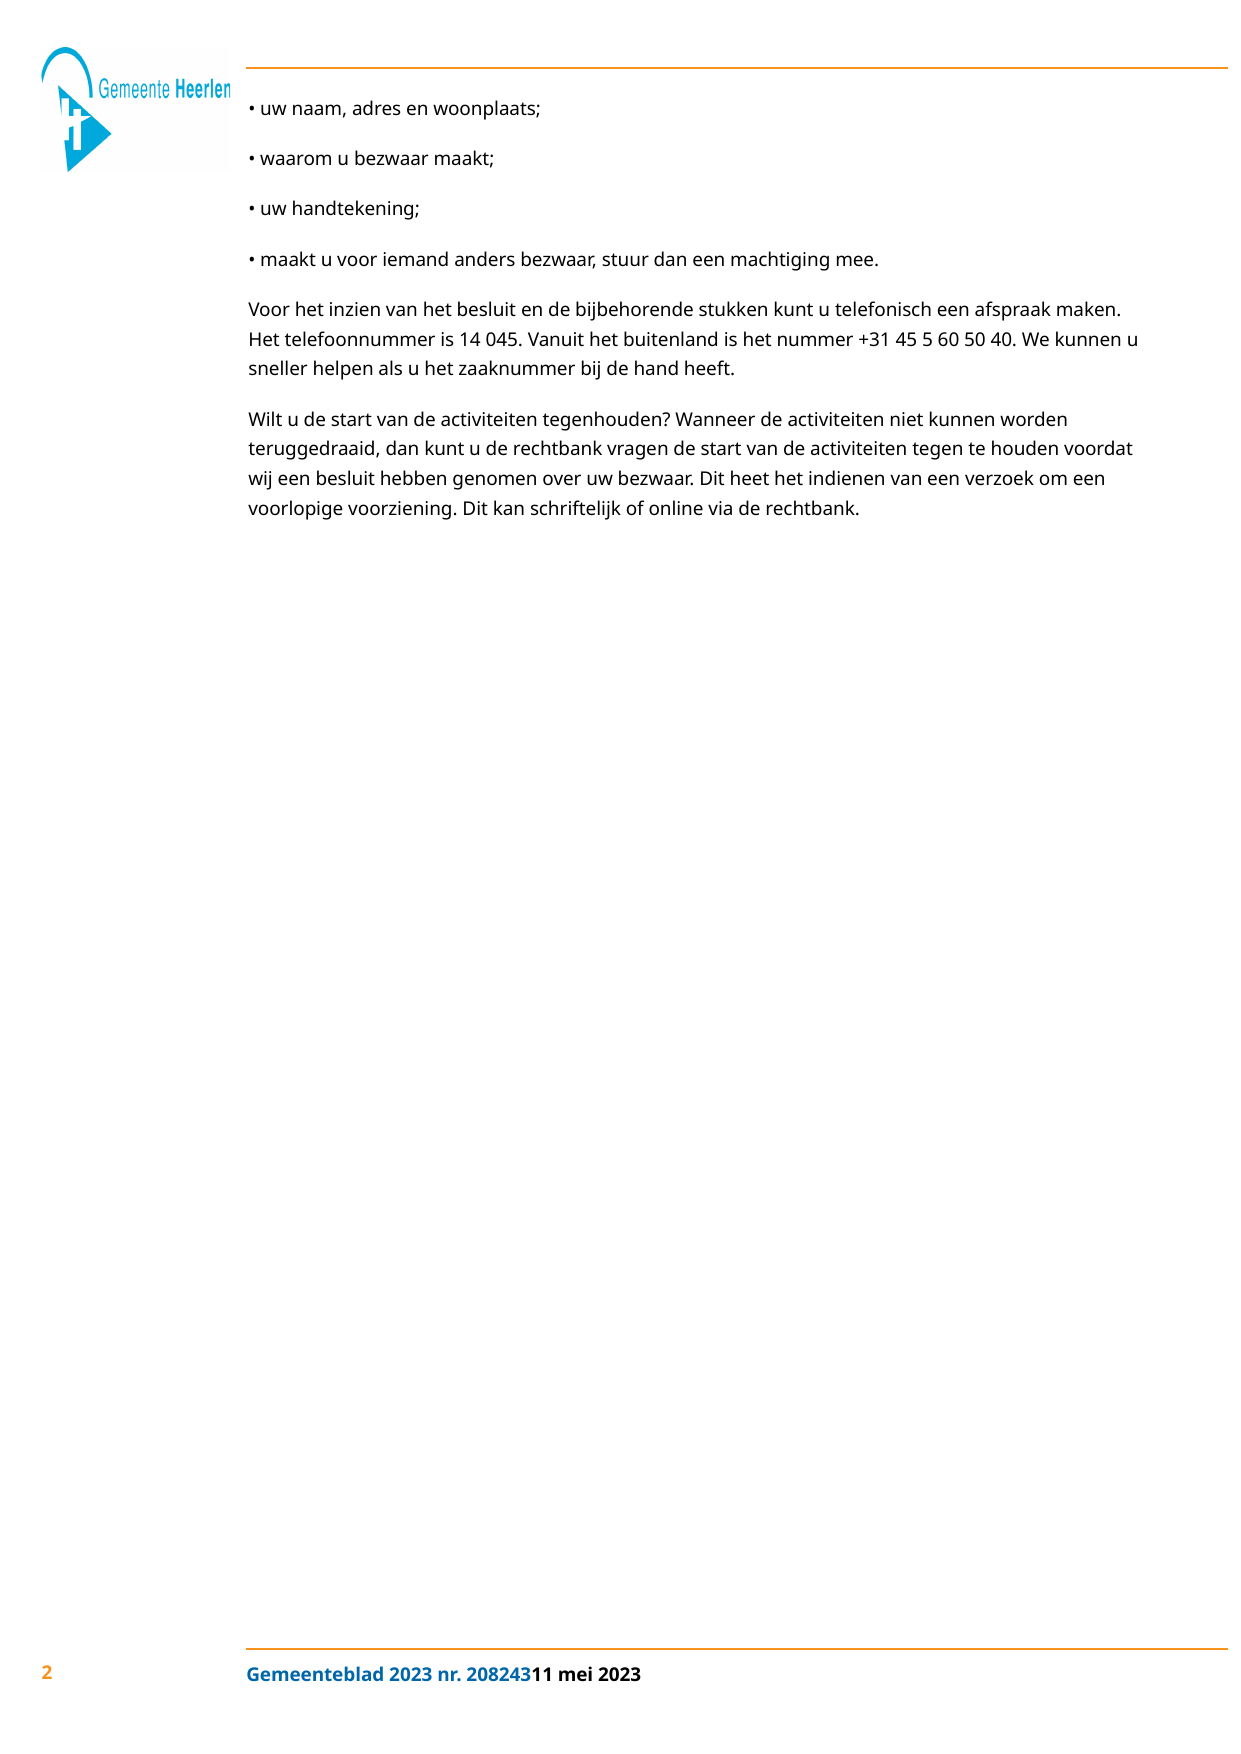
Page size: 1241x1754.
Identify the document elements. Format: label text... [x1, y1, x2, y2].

text Wilt u de start van de activiteiten tegenhouden? Wanneer de activiteiten niet kunnen worden teruggedraaid, dan kunt u de rechtbank vragen de start van de activiteiten tegen te houden voordat wij een besluit hebben genomen over uw bezwaar. Dit heet het indienen van een verzoek om een voorlopige voorziening. Dit kan schriftelijk of online via de rechtbank. [248, 406, 1152, 521]
text • waarom u bezwaar maakt; [248, 145, 1152, 171]
text • maakt u voor iemand anders bezwaar, stuur dan een machtiging mee. [248, 246, 1152, 272]
text • uw naam, adres en woonplaats; [248, 95, 1152, 121]
picture [41, 47, 59, 70]
picture [41, 47, 231, 172]
text Voor het inzien van het besluit en de bijbehorende stukken kunt u telefonisch een afspraak maken. Het telefoonnummer is 14 045. Vanuit het buitenland is het nummer +31 45 5 60 50 40. We kunnen u sneller helpen als u het zaaknummer bij de hand heeft. [248, 296, 1152, 381]
text • uw handtekening; [248, 196, 1152, 221]
